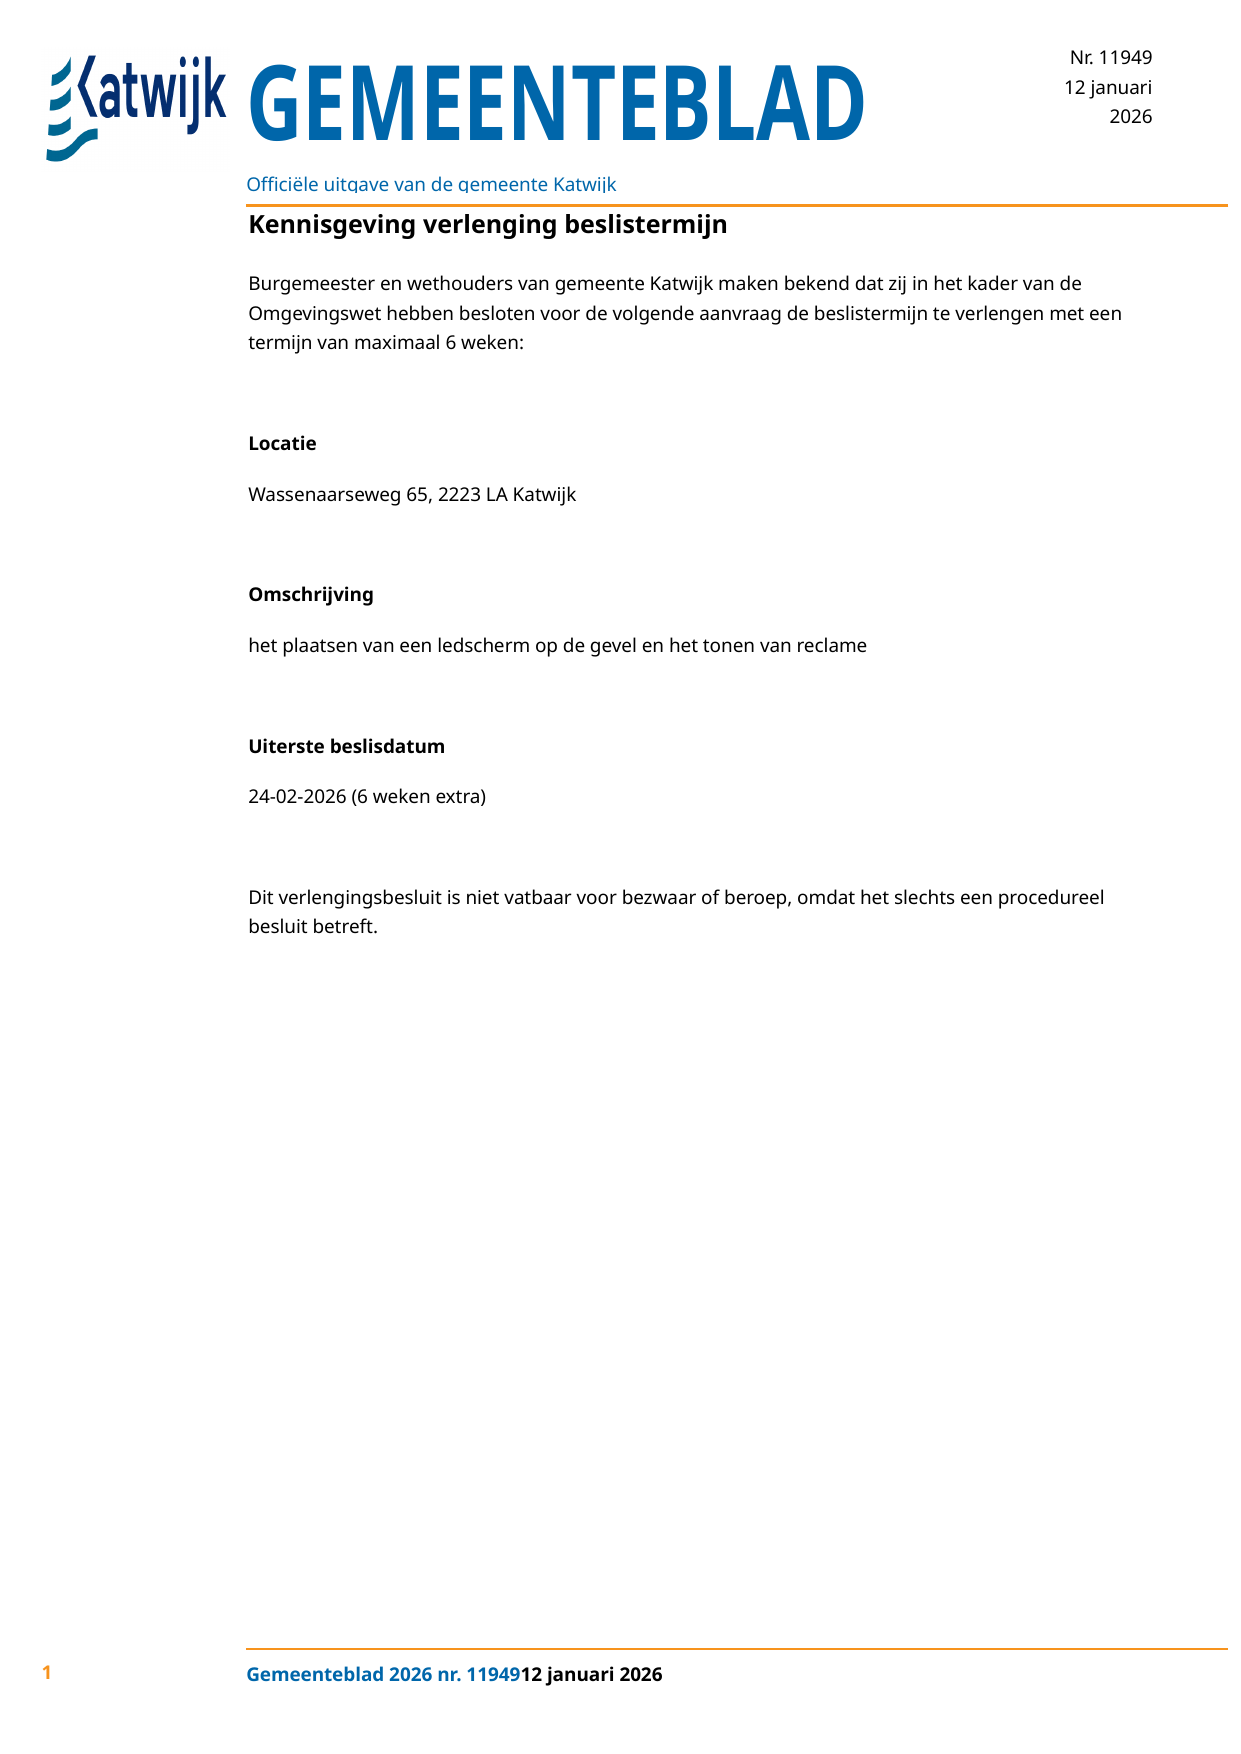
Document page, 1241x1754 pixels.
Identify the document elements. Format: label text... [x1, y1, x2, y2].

text Wassenaarseweg 65, 2223 LA Katwijk [248, 481, 1152, 506]
text Burgemeester en wethouders van gemeente Katwijk maken bekend dat zij in het kader van de Omgevingswet hebben besloten voor de volgende aanvraag de beslistermijn te verlengen met een termijn van maximaal 6 weken: [248, 270, 1152, 355]
text Kennisgeving verlenging beslistermijn [248, 207, 1152, 241]
text het plaatsen van een ledscherm op de gevel en het tonen van reclame [248, 632, 1152, 658]
text Locatie [248, 430, 1152, 456]
text Omschrijving [248, 582, 1152, 607]
text Dit verlengingsbesluit is niet vatbaar voor bezwaar of beroep, omdat het slechts een procedureel besluit betreft. [248, 884, 1152, 939]
text 24-02-2026 (6 weken extra) [248, 783, 1152, 809]
picture [41, 47, 231, 172]
text Uiterste beslisdatum [248, 733, 1152, 758]
